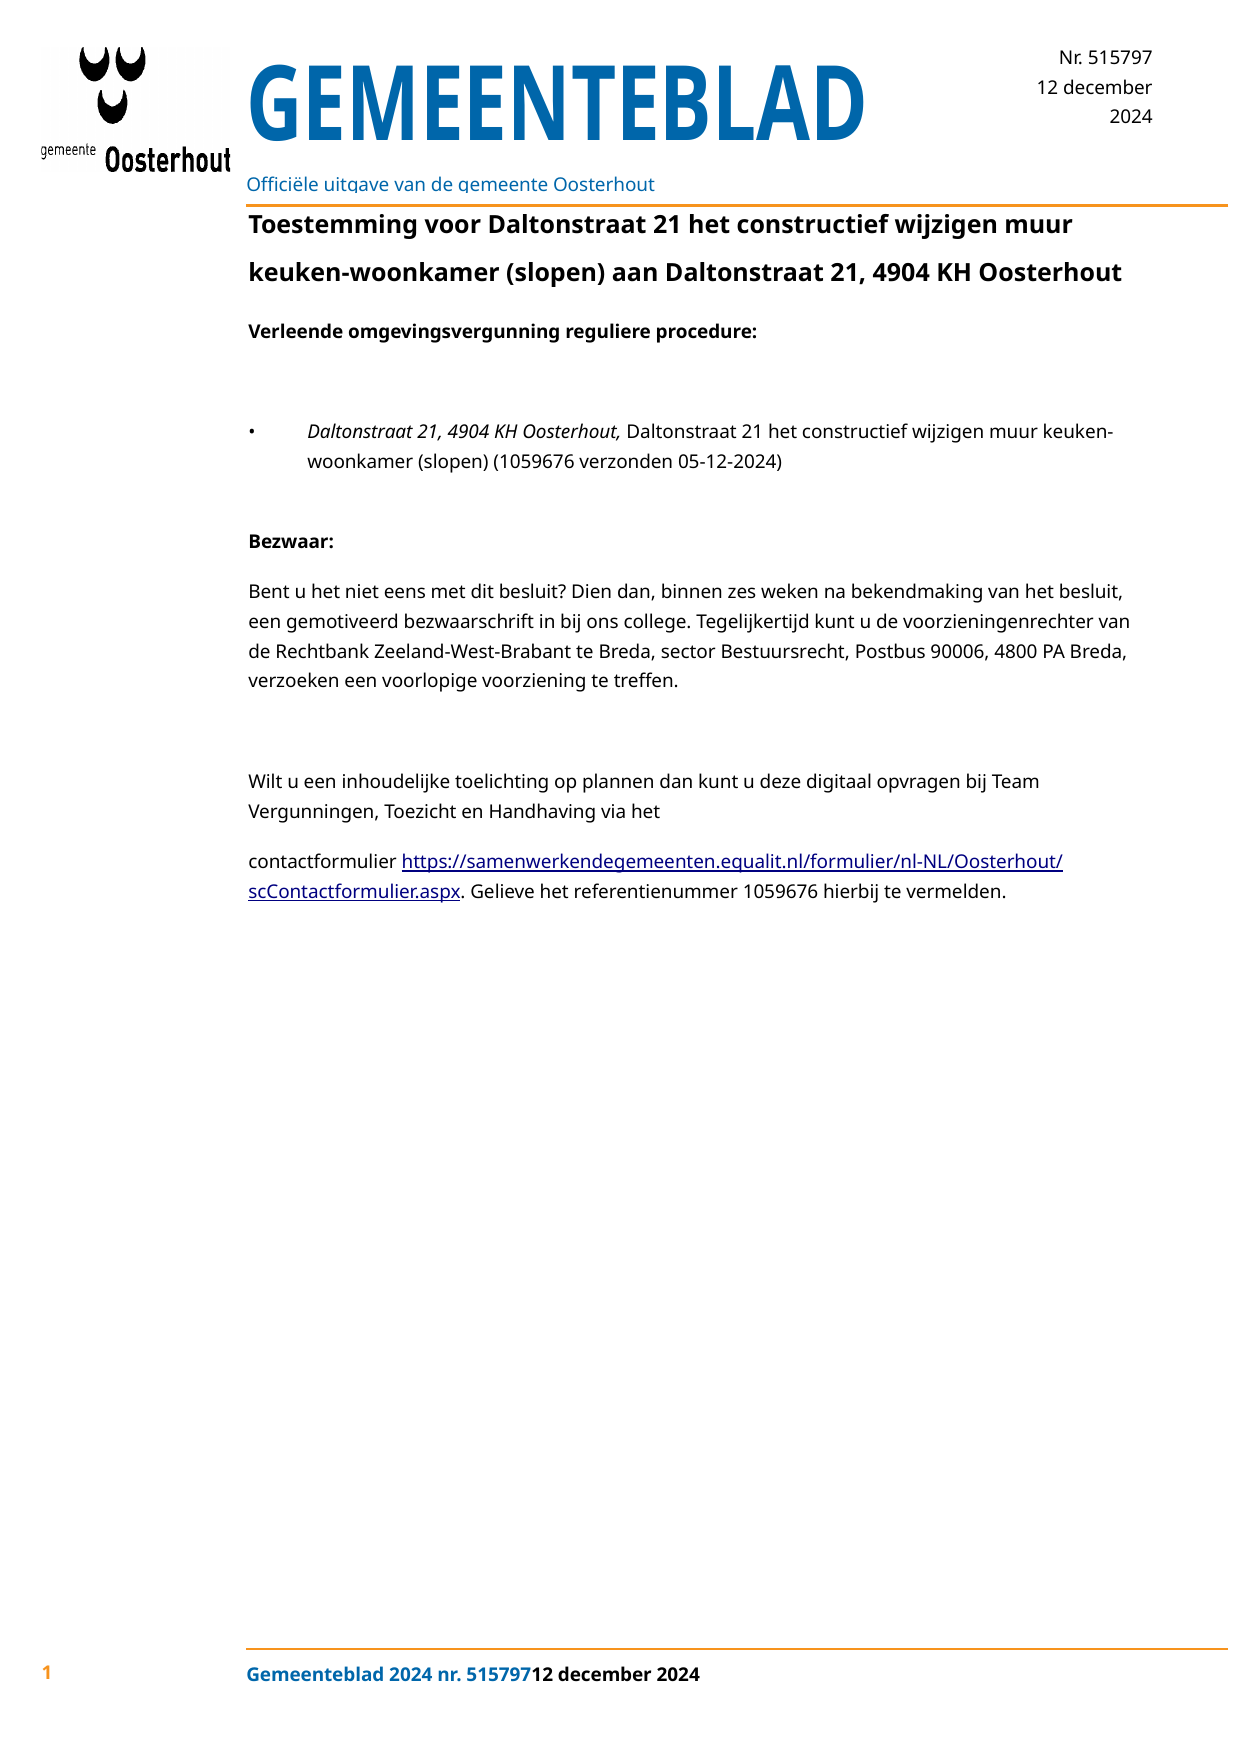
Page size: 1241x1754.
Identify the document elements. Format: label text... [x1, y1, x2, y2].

picture [41, 47, 231, 172]
text Toestemming voor Daltonstraat 21 het constructief wijzigen muur keuken-woonkamer (slopen) aan Daltonstraat 21, 4904 KH Oosterhout [248, 207, 1152, 288]
list Daltonstraat 21, 4904 KH Oosterhout, Daltonstraat 21 het constructief wijzigen muur keuken-woonkamer (slopen) (1059676 verzonden 05-12-2024) [248, 419, 1152, 474]
text Wilt u een inhoudelijke toelichting op plannen dan kunt u deze digitaal opvragen bij Team Vergunningen, Toezicht en Handhaving via het [248, 768, 1152, 824]
text Verleende omgevingsvergunning reguliere procedure: [248, 318, 1152, 344]
text Bezwaar: [248, 528, 1152, 554]
text contactformulier https://samenwerkendegemeenten.equalit.nl/formulier/nl-NL/Oosterhout/scContactformulier.aspx. Gelieve het referentienummer 1059676 hierbij te vermelden. [248, 848, 1152, 904]
text Bent u het niet eens met dit besluit? Dien dan, binnen zes weken na bekendmaking van het besluit, een gemotiveerd bezwaarschrift in bij ons college. Tegelijkertijd kunt u de voorzieningenrechter van de Rechtbank Zeeland-West-Brabant te Breda, sector Bestuursrecht, Postbus 90006, 4800 PA Breda, verzoeken een voorlopige voorziening te treffen. [248, 579, 1152, 693]
